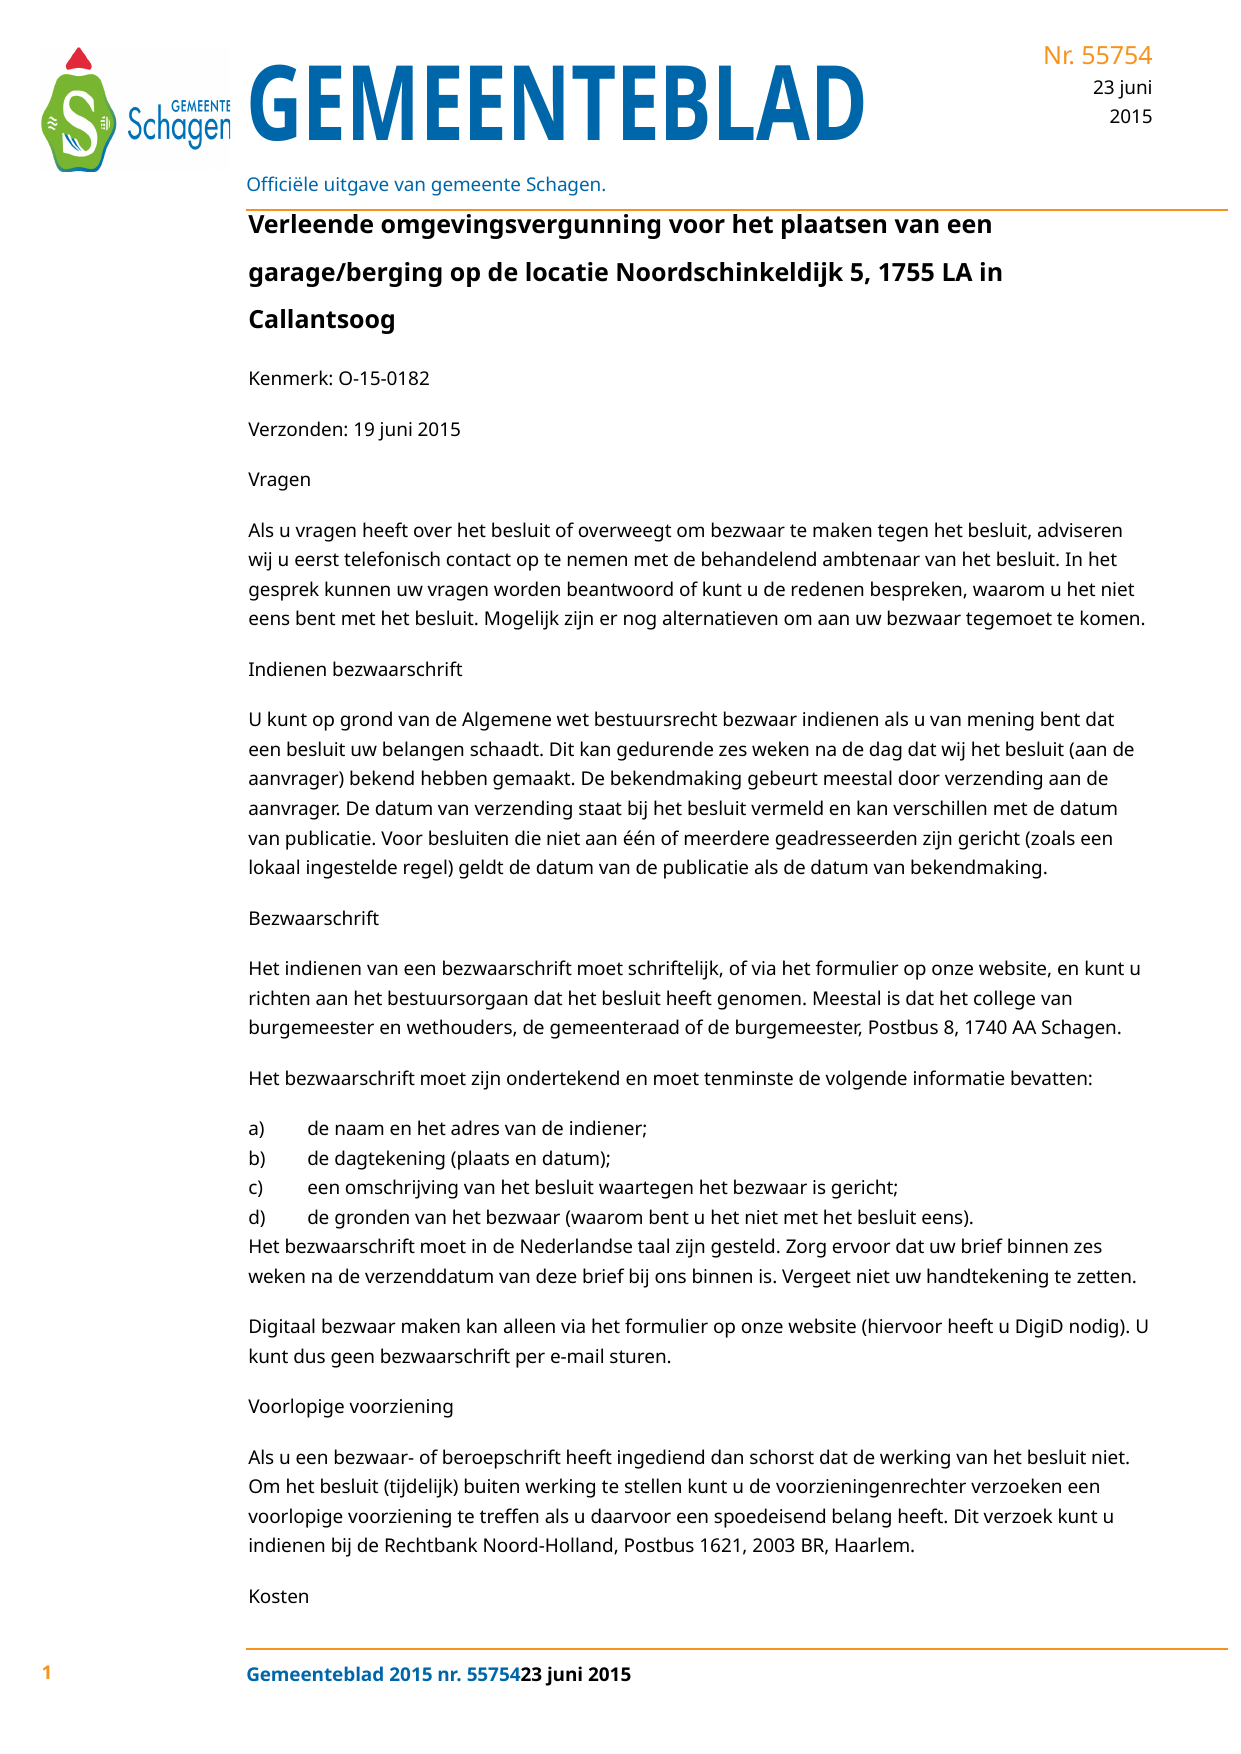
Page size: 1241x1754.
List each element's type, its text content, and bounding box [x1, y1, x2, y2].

text Het indienen van een bezwaarschrift moet schriftelijk, of via het formulier op onze website, en kunt u richten aan het bestuursorgaan dat het besluit heeft genomen. Meestal is dat het college van burgemeester en wethouders, de gemeenteraad of de burgemeester, Postbus 8, 1740 AA Schagen. [248, 955, 1152, 1040]
list een omschrijving van het besluit waartegen het bezwaar is gericht; [248, 1174, 1152, 1200]
list de dagtekening (plaats en datum); [248, 1145, 1152, 1170]
list de gronden van het bezwaar (waarom bent u het niet met het besluit eens). [248, 1204, 1152, 1229]
text Bezwaarschrift [248, 905, 1152, 930]
text Als u een bezwaar- of beroepschrift heeft ingediend dan schorst dat de werking van het besluit niet. Om het besluit (tijdelijk) buiten werking te stellen kunt u de voorzieningenrechter verzoeken een voorlopige voorziening te treffen als u daarvoor een spoedeisend belang heeft. Dit verzoek kunt u indienen bij de Rechtbank Noord-Holland, Postbus 1621, 2003 BR, Haarlem. [248, 1444, 1152, 1558]
picture [41, 47, 231, 172]
text Kenmerk: O-15-0182 [248, 366, 1152, 391]
list de naam en het adres van de indiener; [248, 1115, 1152, 1141]
text U kunt op grond van de Algemene wet bestuursrecht bezwaar indienen als u van mening bent dat een besluit uw belangen schaadt. Dit kan gedurende zes weken na de dag dat wij het besluit (aan de aanvrager) bekend hebben gemaakt. De bekendmaking gebeurt meestal door verzending aan de aanvrager. De datum van verzending staat bij het besluit vermeld en kan verschillen met de datum van publicatie. Voor besluiten die niet aan één of meerdere geadresseerden zijn gericht (zoals een lokaal ingestelde regel) geldt de datum van de publicatie als de datum van bekendmaking. [248, 706, 1152, 880]
text Vragen [248, 466, 1152, 492]
text Kosten [248, 1583, 1152, 1609]
text Het bezwaarschrift moet zijn ondertekend en moet tenminste de volgende informatie bevatten: [248, 1065, 1152, 1090]
text Voorlopige voorziening [248, 1393, 1152, 1419]
text Als u vragen heeft over het besluit of overweegt om bezwaar te maken tegen het besluit, adviseren wij u eerst telefonisch contact op te nemen met de behandelend ambtenaar van het besluit. In het gesprek kunnen uw vragen worden beantwoord of kunt u de redenen bespreken, waarom u het niet eens bent met het besluit. Mogelijk zijn er nog alternatieven om aan uw bezwaar tegemoet te komen. [248, 517, 1152, 631]
text Verleende omgevingsvergunning voor het plaatsen van een garage/berging op de locatie Noordschinkeldijk 5, 1755 LA in Callantsoog [248, 211, 1152, 336]
text Verzonden: 19 juni 2015 [248, 416, 1152, 442]
text Het bezwaarschrift moet in de Nederlandse taal zijn gesteld. Zorg ervoor dat uw brief binnen zes weken na de verzenddatum van deze brief bij ons binnen is. Vergeet niet uw handtekening te zetten. [248, 1233, 1152, 1289]
text Indienen bezwaarschrift [248, 656, 1152, 682]
text Digitaal bezwaar maken kan alleen via het formulier op onze website (hiervoor heeft u DigiD nodig). U kunt dus geen bezwaarschrift per e-mail sturen. [248, 1313, 1152, 1369]
